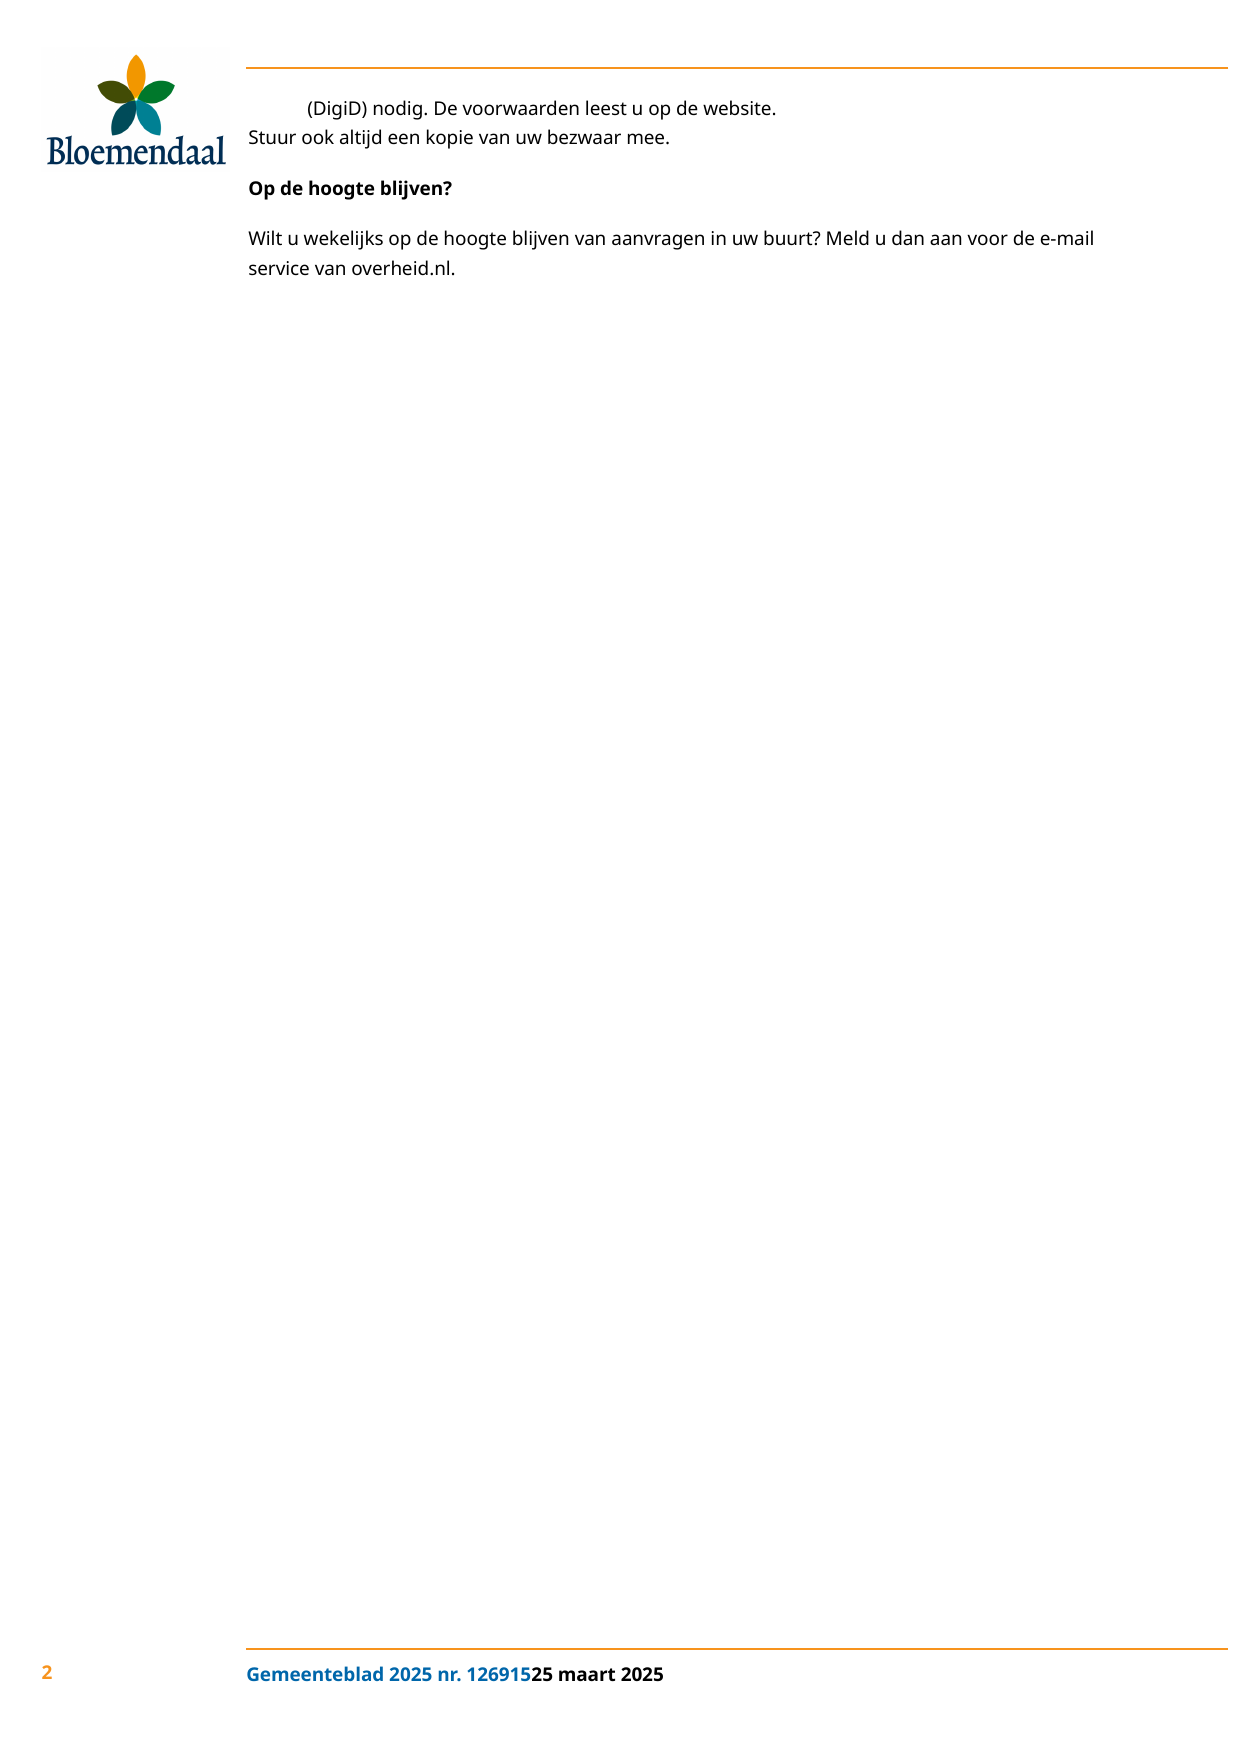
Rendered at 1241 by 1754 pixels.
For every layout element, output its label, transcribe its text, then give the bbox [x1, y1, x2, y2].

list (DigiD) nodig. De voorwaarden leest u op de website. [248, 95, 1152, 121]
text Op de hoogte blijven? [248, 175, 1152, 201]
text Wilt u wekelijks op de hoogte blijven van aanvragen in uw buurt? Meld u dan aan voor de e-mail service van overheid.nl. [248, 225, 1152, 281]
text Stuur ook altijd een kopie van uw bezwaar mee. [248, 124, 1152, 150]
picture [41, 47, 231, 172]
